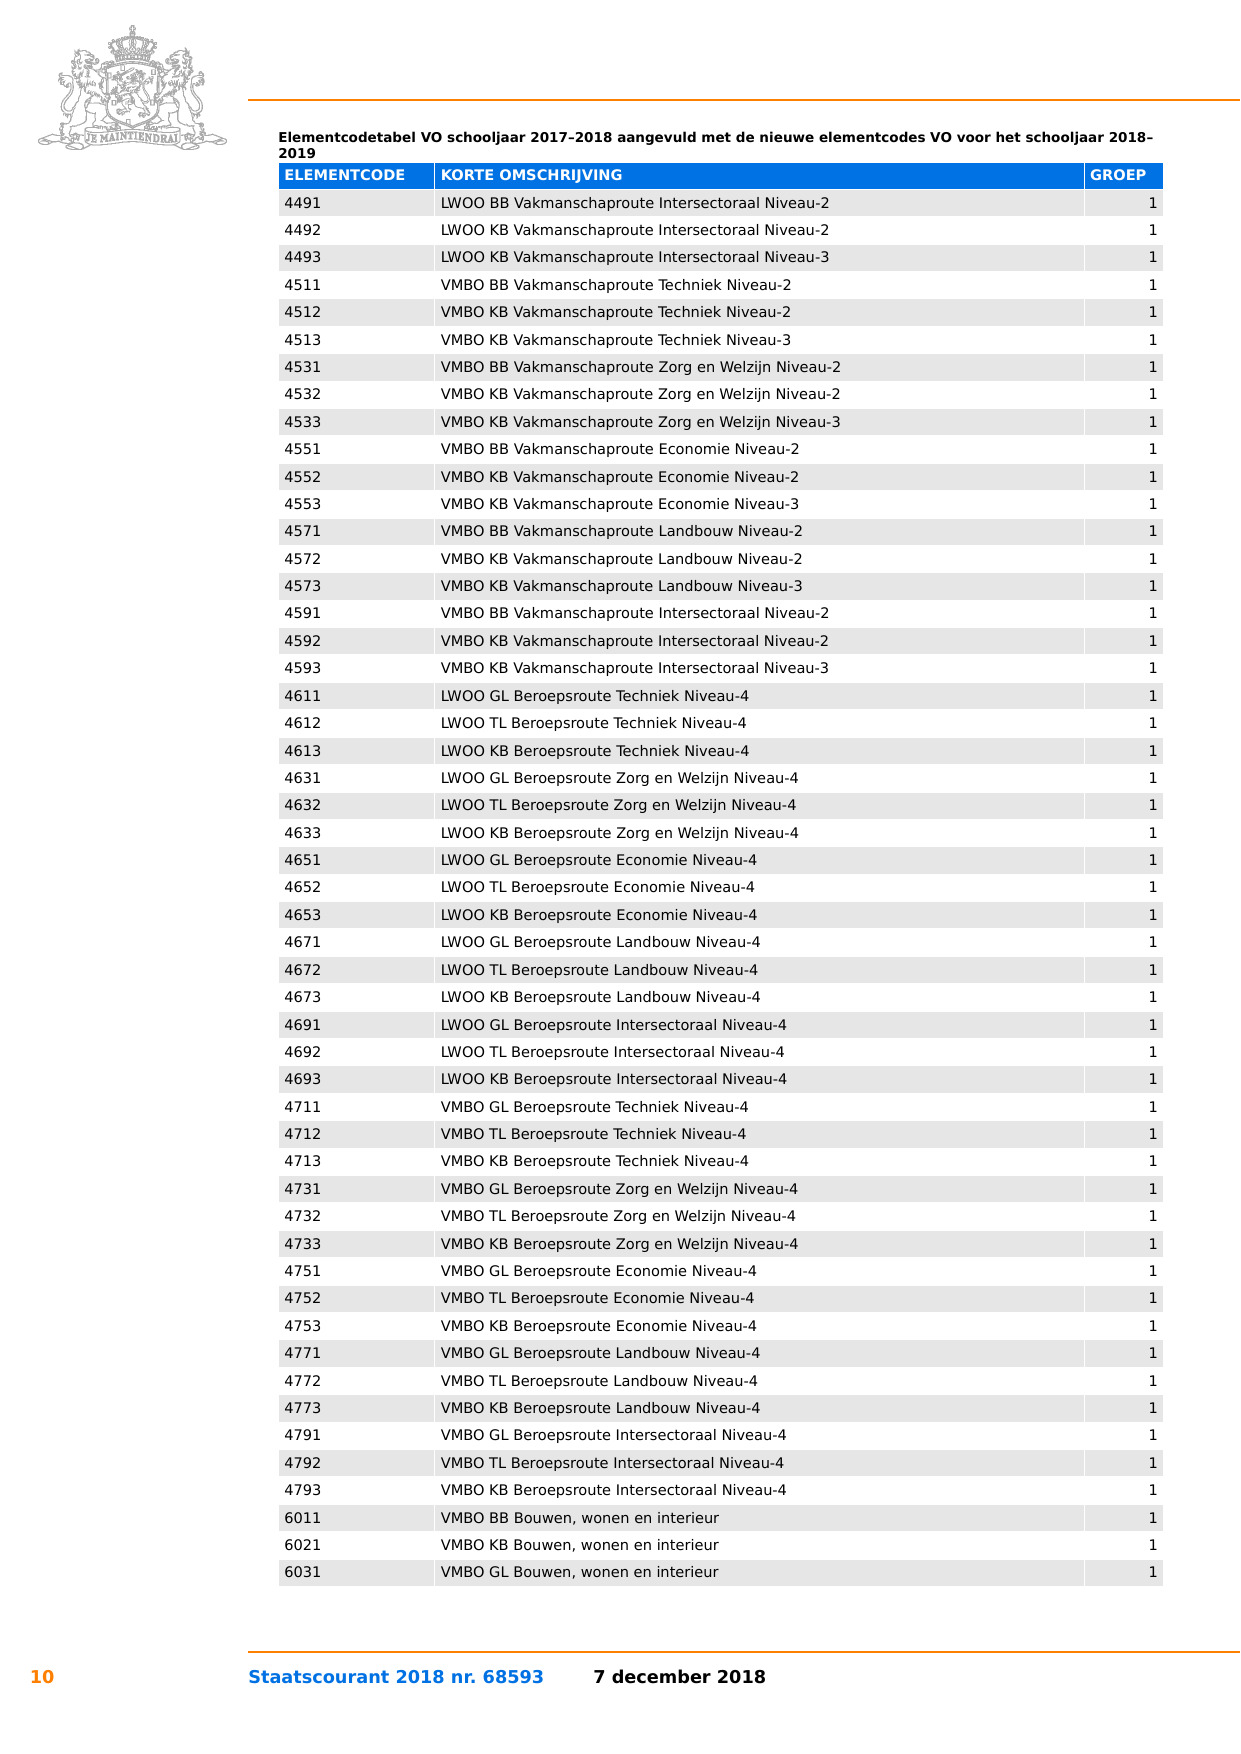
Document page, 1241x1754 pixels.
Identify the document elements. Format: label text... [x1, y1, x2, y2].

table_cell 4493 [279, 245, 434, 271]
table_cell 1 [1085, 491, 1163, 517]
table_cell 4653 [279, 902, 434, 928]
table_cell 1 [1085, 409, 1163, 435]
table_cell 1 [1085, 1368, 1163, 1394]
table_cell 4592 [279, 628, 434, 654]
table_cell 1 [1085, 245, 1163, 271]
table_cell VMBO KB Vakmanschaproute Techniek Niveau-3 [435, 327, 1084, 353]
table_cell 4633 [279, 820, 434, 846]
table_cell 1 [1085, 573, 1163, 600]
table_cell LWOO KB Beroepsroute Zorg en Welzijn Niveau-4 [435, 820, 1084, 846]
table_cell 1 [1085, 793, 1163, 819]
table_cell 4552 [279, 464, 434, 490]
table_cell 1 [1085, 519, 1163, 545]
table_cell 1 [1085, 765, 1163, 791]
table_cell 4571 [279, 519, 434, 545]
table_cell 4631 [279, 765, 434, 791]
table_cell 1 [1085, 710, 1163, 737]
table_cell 1 [1085, 1149, 1163, 1175]
table_cell 4752 [279, 1286, 434, 1312]
table_cell 4772 [279, 1368, 434, 1394]
table_cell 1 [1085, 902, 1163, 928]
table_cell 4611 [279, 683, 434, 709]
table_cell 1 [1085, 820, 1163, 846]
table_cell 4732 [279, 1204, 434, 1230]
table_cell 1 [1085, 1121, 1163, 1148]
table_cell VMBO BB Vakmanschaproute Zorg en Welzijn Niveau-2 [435, 354, 1084, 381]
table_cell 1 [1085, 1066, 1163, 1093]
table_cell VMBO TL Beroepsroute Economie Niveau-4 [435, 1286, 1084, 1312]
table_cell 1 [1085, 1478, 1163, 1504]
table_cell 4612 [279, 710, 434, 737]
table_cell LWOO KB Vakmanschaproute Intersectoraal Niveau-2 [435, 217, 1084, 243]
table_cell 1 [1085, 1395, 1163, 1422]
table_cell 4512 [279, 299, 434, 326]
table_cell LWOO TL Beroepsroute Techniek Niveau-4 [435, 710, 1084, 737]
table_cell 4791 [279, 1423, 434, 1449]
table_cell VMBO GL Beroepsroute Landbouw Niveau-4 [435, 1340, 1084, 1367]
table_cell 4531 [279, 354, 434, 381]
table_cell 4613 [279, 738, 434, 764]
table_cell VMBO BB Vakmanschaproute Landbouw Niveau-2 [435, 519, 1084, 545]
table_cell 1 [1085, 1231, 1163, 1257]
table_cell VMBO GL Beroepsroute Techniek Niveau-4 [435, 1094, 1084, 1120]
table_cell 4572 [279, 546, 434, 572]
table_cell 4532 [279, 382, 434, 408]
table_cell 4513 [279, 327, 434, 353]
table_cell 4771 [279, 1340, 434, 1367]
table_cell VMBO KB Vakmanschaproute Landbouw Niveau-3 [435, 573, 1084, 600]
table_cell VMBO BB Bouwen, wonen en interieur [435, 1505, 1084, 1531]
table_cell VMBO TL Beroepsroute Intersectoraal Niveau-4 [435, 1450, 1084, 1476]
table_cell 4692 [279, 1039, 434, 1065]
table_cell 1 [1085, 1505, 1163, 1531]
table_cell 4751 [279, 1258, 434, 1284]
table_cell 4593 [279, 656, 434, 682]
table_cell 4731 [279, 1176, 434, 1202]
table_cell 1 [1085, 628, 1163, 654]
table_cell 1 [1085, 354, 1163, 381]
table_cell 1 [1085, 1423, 1163, 1449]
table_cell 1 [1085, 1204, 1163, 1230]
table_cell 1 [1085, 1286, 1163, 1312]
table_cell LWOO GL Beroepsroute Landbouw Niveau-4 [435, 930, 1084, 956]
table_cell 4711 [279, 1094, 434, 1120]
table_cell LWOO TL Beroepsroute Economie Niveau-4 [435, 875, 1084, 901]
table_cell 1 [1085, 1012, 1163, 1038]
table_cell 4632 [279, 793, 434, 819]
table_cell VMBO BB Vakmanschaproute Economie Niveau-2 [435, 436, 1084, 463]
table_cell 1 [1085, 272, 1163, 298]
table_cell 1 [1085, 738, 1163, 764]
table_cell VMBO KB Beroepsroute Intersectoraal Niveau-4 [435, 1478, 1084, 1504]
table_cell 4553 [279, 491, 434, 517]
table_cell 4672 [279, 957, 434, 983]
table_cell LWOO TL Beroepsroute Landbouw Niveau-4 [435, 957, 1084, 983]
table_cell LWOO TL Beroepsroute Zorg en Welzijn Niveau-4 [435, 793, 1084, 819]
table_cell LWOO KB Beroepsroute Techniek Niveau-4 [435, 738, 1084, 764]
table_cell ELEMENTCODE [279, 163, 434, 189]
table_cell 1 [1085, 1094, 1163, 1120]
table_cell KORTE OMSCHRIJVING [435, 163, 1084, 189]
table_cell 4533 [279, 409, 434, 435]
table_cell 4652 [279, 875, 434, 901]
table_cell 4551 [279, 436, 434, 463]
table_cell VMBO KB Vakmanschaproute Zorg en Welzijn Niveau-2 [435, 382, 1084, 408]
table_cell 1 [1085, 546, 1163, 572]
table_cell 6011 [279, 1505, 434, 1531]
table_cell LWOO GL Beroepsroute Techniek Niveau-4 [435, 683, 1084, 709]
table_cell GROEP [1085, 163, 1163, 189]
table_cell 1 [1085, 847, 1163, 874]
table_cell 4792 [279, 1450, 434, 1476]
table_cell 4651 [279, 847, 434, 874]
table_cell VMBO KB Bouwen, wonen en interieur [435, 1532, 1084, 1558]
table_cell 1 [1085, 1532, 1163, 1558]
table_cell 4713 [279, 1149, 434, 1175]
table_cell LWOO TL Beroepsroute Intersectoraal Niveau-4 [435, 1039, 1084, 1065]
table_cell 6021 [279, 1532, 434, 1558]
table_cell 1 [1085, 436, 1163, 463]
table_cell 4492 [279, 217, 434, 243]
table_cell 4491 [279, 190, 434, 216]
table_cell VMBO GL Beroepsroute Economie Niveau-4 [435, 1258, 1084, 1284]
table_cell 4773 [279, 1395, 434, 1422]
table_cell VMBO KB Vakmanschaproute Economie Niveau-3 [435, 491, 1084, 517]
table_cell VMBO KB Vakmanschaproute Zorg en Welzijn Niveau-3 [435, 409, 1084, 435]
table_cell 1 [1085, 1176, 1163, 1202]
table_cell VMBO KB Vakmanschaproute Intersectoraal Niveau-3 [435, 656, 1084, 682]
table_cell 1 [1085, 1560, 1163, 1586]
table_cell 4753 [279, 1313, 434, 1339]
table_cell 4511 [279, 272, 434, 298]
table_cell 1 [1085, 1258, 1163, 1284]
table_cell 1 [1085, 984, 1163, 1011]
table_cell LWOO GL Beroepsroute Zorg en Welzijn Niveau-4 [435, 765, 1084, 791]
table_cell VMBO TL Beroepsroute Zorg en Welzijn Niveau-4 [435, 1204, 1084, 1230]
table_cell 4712 [279, 1121, 434, 1148]
table_cell VMBO GL Beroepsroute Intersectoraal Niveau-4 [435, 1423, 1084, 1449]
table_cell VMBO KB Vakmanschaproute Intersectoraal Niveau-2 [435, 628, 1084, 654]
table_cell VMBO TL Beroepsroute Techniek Niveau-4 [435, 1121, 1084, 1148]
table_cell 1 [1085, 683, 1163, 709]
table_cell 4591 [279, 601, 434, 627]
table_cell 4671 [279, 930, 434, 956]
table_cell 4573 [279, 573, 434, 600]
table_cell 1 [1085, 1450, 1163, 1476]
table_cell 1 [1085, 217, 1163, 243]
table_header Elementcodetabel VO schooljaar 2017–2018 aangevuld met de nieuwe elementcodes VO voor het schooljaar 2018–2019 [278, 130, 1163, 161]
table_cell 1 [1085, 930, 1163, 956]
table_cell VMBO KB Beroepsroute Zorg en Welzijn Niveau-4 [435, 1231, 1084, 1257]
table_cell VMBO BB Vakmanschaproute Intersectoraal Niveau-2 [435, 601, 1084, 627]
table_cell 1 [1085, 1039, 1163, 1065]
table_cell 4793 [279, 1478, 434, 1504]
table_cell 6031 [279, 1560, 434, 1586]
table_cell LWOO KB Vakmanschaproute Intersectoraal Niveau-3 [435, 245, 1084, 271]
table_cell LWOO KB Beroepsroute Intersectoraal Niveau-4 [435, 1066, 1084, 1093]
table_cell VMBO KB Beroepsroute Economie Niveau-4 [435, 1313, 1084, 1339]
table_cell LWOO KB Beroepsroute Landbouw Niveau-4 [435, 984, 1084, 1011]
table_cell 1 [1085, 327, 1163, 353]
table_cell 4673 [279, 984, 434, 1011]
picture [38, 25, 227, 150]
table_cell VMBO KB Vakmanschaproute Landbouw Niveau-2 [435, 546, 1084, 572]
table_cell VMBO GL Bouwen, wonen en interieur [435, 1560, 1084, 1586]
table_cell 1 [1085, 190, 1163, 216]
table_cell VMBO BB Vakmanschaproute Techniek Niveau-2 [435, 272, 1084, 298]
table_cell 1 [1085, 299, 1163, 326]
table_cell 4693 [279, 1066, 434, 1093]
table_cell 1 [1085, 1340, 1163, 1367]
table_cell 1 [1085, 875, 1163, 901]
table_cell LWOO GL Beroepsroute Economie Niveau-4 [435, 847, 1084, 874]
table_cell 1 [1085, 957, 1163, 983]
table_cell 1 [1085, 464, 1163, 490]
table_cell VMBO KB Beroepsroute Techniek Niveau-4 [435, 1149, 1084, 1175]
table_cell LWOO GL Beroepsroute Intersectoraal Niveau-4 [435, 1012, 1084, 1038]
table_cell VMBO GL Beroepsroute Zorg en Welzijn Niveau-4 [435, 1176, 1084, 1202]
table_cell VMBO KB Vakmanschaproute Economie Niveau-2 [435, 464, 1084, 490]
table_cell 1 [1085, 382, 1163, 408]
table_cell 4733 [279, 1231, 434, 1257]
table_cell VMBO KB Beroepsroute Landbouw Niveau-4 [435, 1395, 1084, 1422]
table_cell 1 [1085, 601, 1163, 627]
table_cell VMBO TL Beroepsroute Landbouw Niveau-4 [435, 1368, 1084, 1394]
table_cell LWOO KB Beroepsroute Economie Niveau-4 [435, 902, 1084, 928]
table_cell LWOO BB Vakmanschaproute Intersectoraal Niveau-2 [435, 190, 1084, 216]
table_cell VMBO KB Vakmanschaproute Techniek Niveau-2 [435, 299, 1084, 326]
table_cell 1 [1085, 656, 1163, 682]
table_cell 4691 [279, 1012, 434, 1038]
table_cell 1 [1085, 1313, 1163, 1339]
